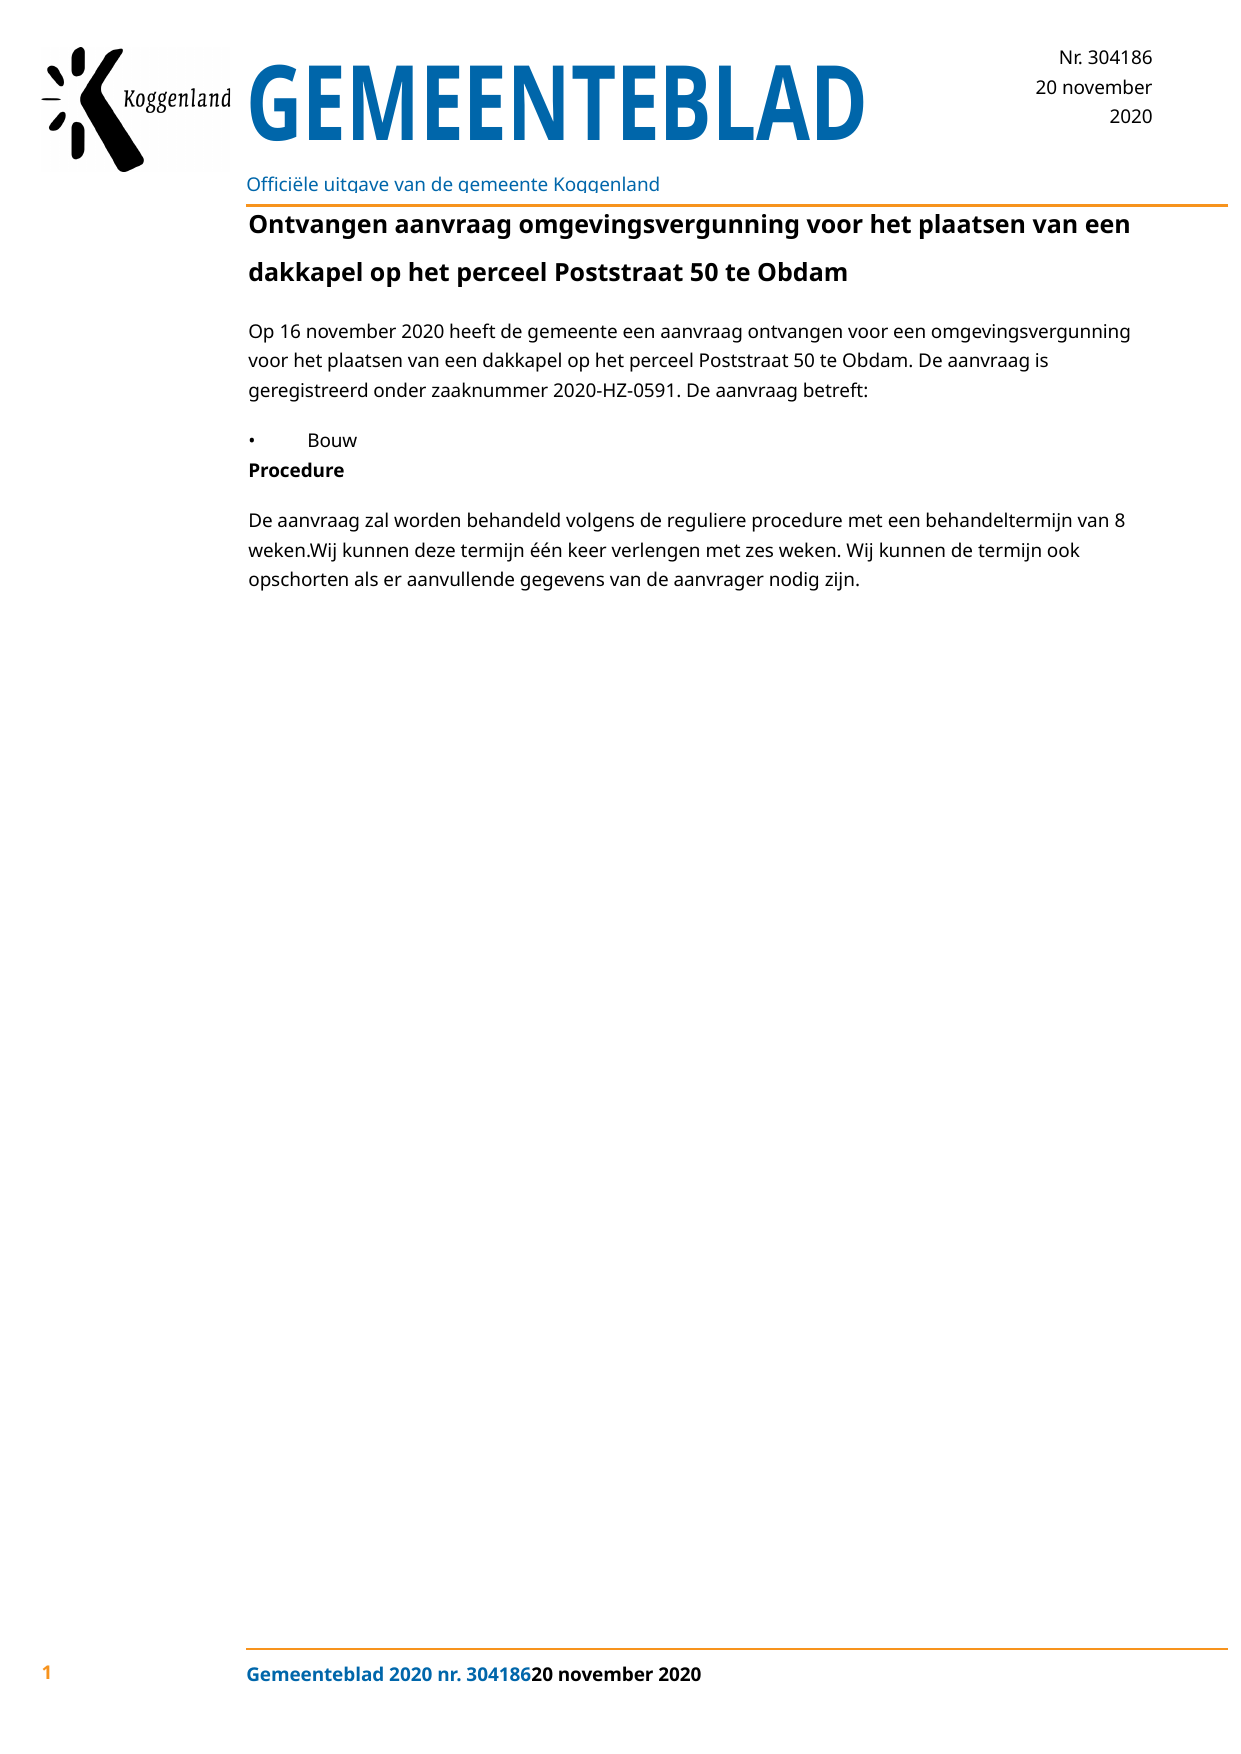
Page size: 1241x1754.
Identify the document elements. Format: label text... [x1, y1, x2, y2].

text Ontvangen aanvraag omgevingsvergunning voor het plaatsen van een dakkapel op het perceel Poststraat 50 te Obdam [248, 207, 1152, 288]
list Bouw [248, 427, 1152, 453]
text De aanvraag zal worden behandeld volgens de reguliere procedure met een behandeltermijn van 8 weken.Wij kunnen deze termijn één keer verlengen met zes weken. Wij kunnen de termijn ook opschorten als er aanvullende gegevens van de aanvrager nodig zijn. [248, 507, 1152, 592]
text Op 16 november 2020 heeft de gemeente een aanvraag ontvangen voor een omgevingsvergunning voor het plaatsen van een dakkapel op het perceel Poststraat 50 te Obdam. De aanvraag is geregistreerd onder zaaknummer 2020-HZ-0591. De aanvraag betreft: [248, 318, 1152, 403]
text Procedure [248, 457, 1152, 483]
picture [41, 47, 231, 172]
